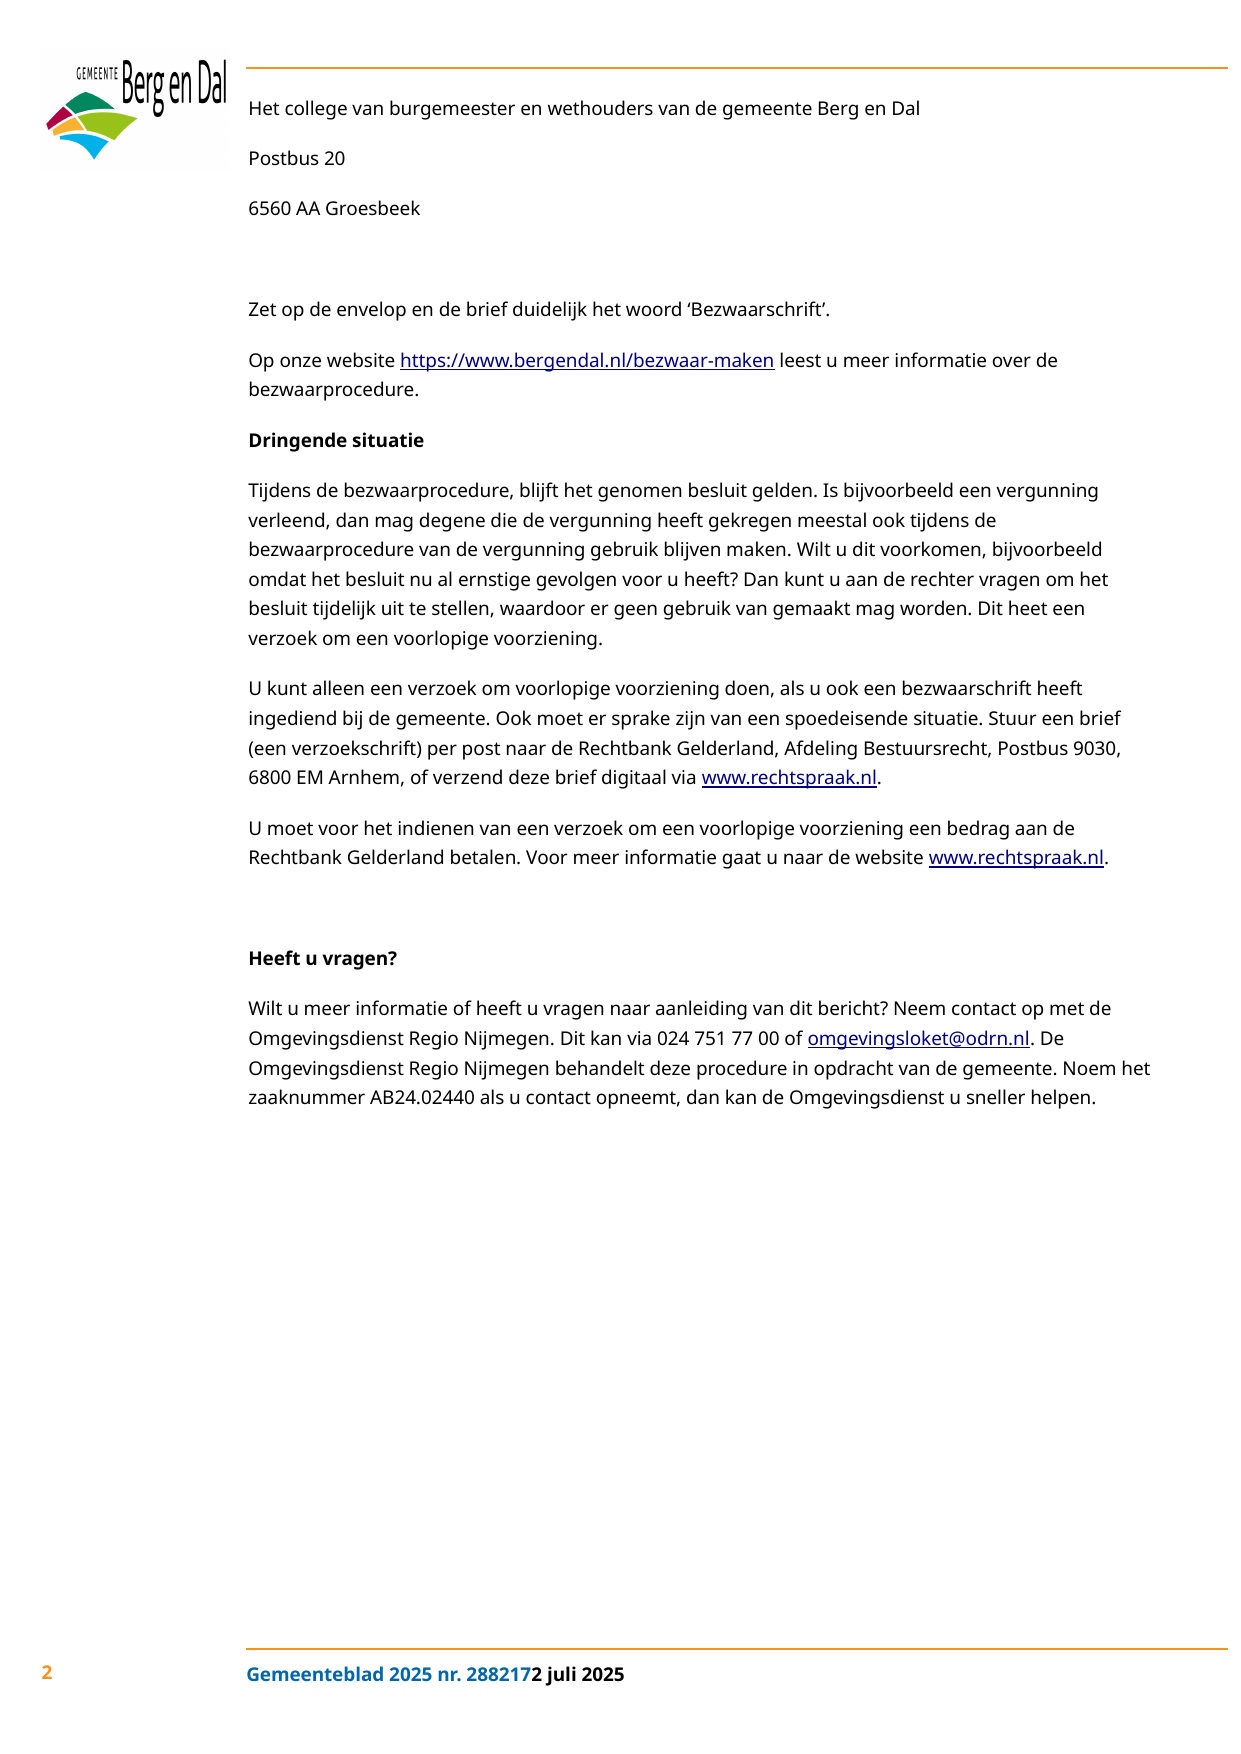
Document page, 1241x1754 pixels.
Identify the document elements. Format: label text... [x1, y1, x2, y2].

text Dringende situatie [248, 427, 1152, 453]
text Het college van burgemeester en wethouders van de gemeente Berg en Dal [248, 95, 1152, 121]
text Tijdens de bezwaarprocedure, blijft het genomen besluit gelden. Is bijvoorbeeld een vergunning verleend, dan mag degene die de vergunning heeft gekregen meestal ook tijdens de bezwaarprocedure van de vergunning gebruik blijven maken. Wilt u dit voorkomen, bijvoorbeeld omdat het besluit nu al ernstige gevolgen voor u heeft? Dan kunt u aan de rechter vragen om het besluit tijdelijk uit te stellen, waardoor er geen gebruik van gemaakt mag worden. Dit heet een verzoek om een voorlopige voorziening. [248, 477, 1152, 651]
picture [41, 47, 231, 172]
text Zet op de envelop en de brief duidelijk het woord ‘Bezwaarschrift’. [248, 296, 1152, 322]
text Heeft u vragen? [248, 945, 1152, 971]
text Wilt u meer informatie of heeft u vragen naar aanleiding van dit bericht? Neem contact op met de Omgevingsdienst Regio Nijmegen. Dit kan via 024 751 77 00 of omgevingsloket@odrn.nl. De Omgevingsdienst Regio Nijmegen behandelt deze procedure in opdracht van de gemeente. Noem het zaaknummer AB24.02440 als u contact opneemt, dan kan de Omgevingsdienst u sneller helpen. [248, 996, 1152, 1110]
text U kunt alleen een verzoek om voorlopige voorziening doen, als u ook een bezwaarschrift heeft ingediend bij de gemeente. Ook moet er sprake zijn van een spoedeisende situatie. Stuur een brief (een verzoekschrift) per post naar de Rechtbank Gelderland, Afdeling Bestuursrecht, Postbus 9030, 6800 EM Arnhem, of verzend deze brief digitaal via www.rechtspraak.nl. [248, 676, 1152, 790]
text Postbus 20 [248, 145, 1152, 171]
text Op onze website https://www.bergendal.nl/bezwaar-maken leest u meer informatie over de bezwaarprocedure. [248, 347, 1152, 402]
text U moet voor het indienen van een verzoek om een voorlopige voorziening een bedrag aan de Rechtbank Gelderland betalen. Voor meer informatie gaat u naar de website www.rechtspraak.nl. [248, 815, 1152, 870]
text 6560 AA Groesbeek [248, 196, 1152, 221]
